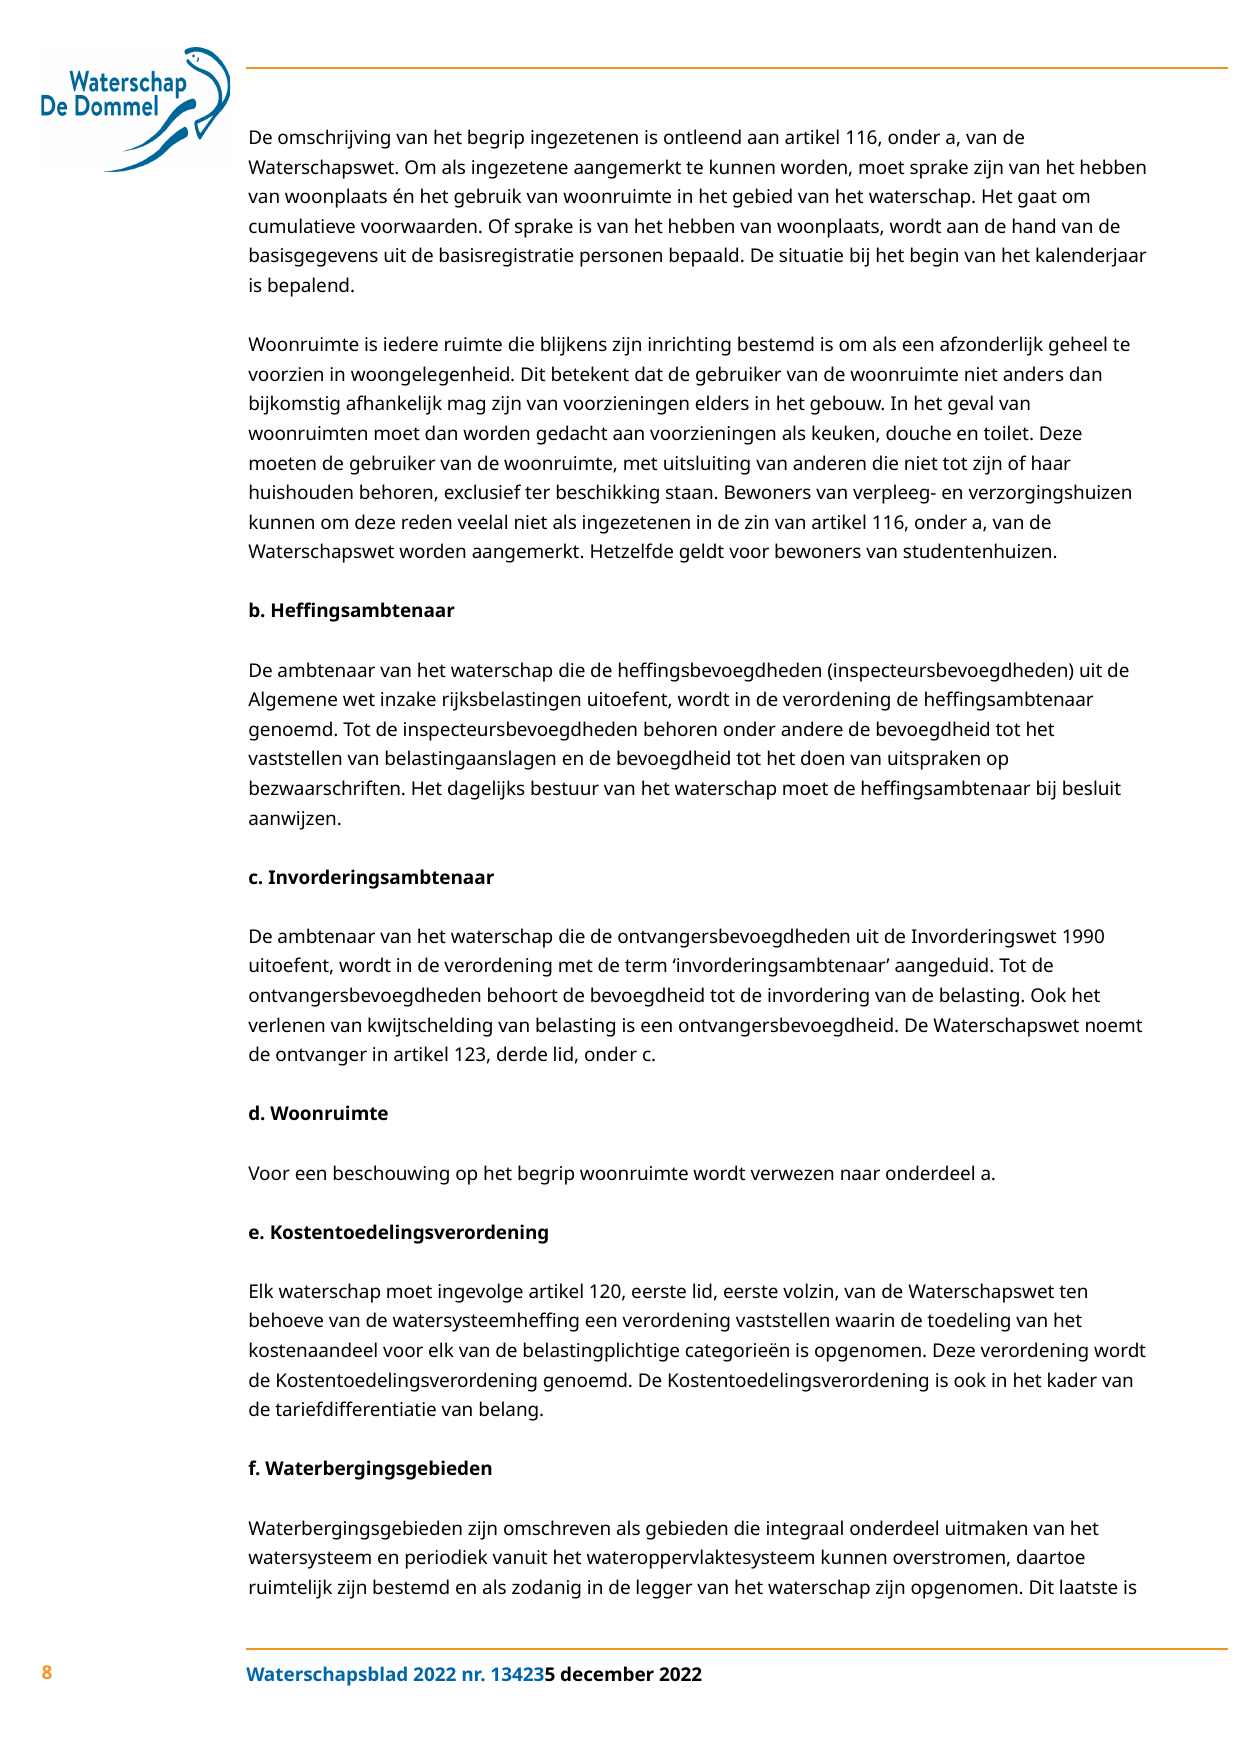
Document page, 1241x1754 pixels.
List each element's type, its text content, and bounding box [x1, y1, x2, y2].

text e. Kostentoedelingsverordening [248, 1219, 1152, 1245]
text b. Heffingsambtenaar [248, 598, 1152, 623]
text De ambtenaar van het waterschap die de ontvangersbevoegdheden uit de Invorderingswet 1990 uitoefent, wordt in de verordening met de term ‘invorderingsambtenaar’ aangeduid. Tot de ontvangersbevoegdheden behoort de bevoegdheid tot de invordering van de belasting. Ook het verlenen van kwijtschelding van belasting is een ontvangersbevoegdheid. De Waterschapswet noemt de ontvanger in artikel 123, derde lid, onder c. [248, 923, 1152, 1067]
text De ambtenaar van het waterschap die de heffingsbevoegdheden (inspecteursbevoegdheden) uit de Algemene wet inzake rijksbelastingen uitoefent, wordt in de verordening de heffingsambtenaar genoemd. Tot de inspecteursbevoegdheden behoren onder andere de bevoegdheid tot het vaststellen van belastingaanslagen en de bevoegdheid tot het doen van uitspraken op bezwaarschriften. Het dagelijks bestuur van het waterschap moet de heffingsambtenaar bij besluit aanwijzen. [248, 657, 1152, 831]
text De omschrijving van het begrip ingezetenen is ontleend aan artikel 116, onder a, van de Waterschapswet. Om als ingezetene aangemerkt te kunnen worden, moet sprake zijn van het hebben van woonplaats én het gebruik van woonruimte in het gebied van het waterschap. Het gaat om cumulatieve voorwaarden. Of sprake is van het hebben van woonplaats, wordt aan de hand van de basisgegevens uit de basisregistratie personen bepaald. De situatie bij het begin van het kalenderjaar is bepalend. [248, 124, 1152, 298]
text Elk waterschap moet ingevolge artikel 120, eerste lid, eerste volzin, van de Waterschapswet ten behoeve van de watersysteemheffing een verordening vaststellen waarin de toedeling van het kostenaandeel voor elk van de belastingplichtige categorieën is opgenomen. Deze verordening wordt de Kostentoedelingsverordening genoemd. De Kostentoedelingsverordening is ook in het kader van de tariefdifferentiatie van belang. [248, 1278, 1152, 1422]
text f. Waterbergingsgebieden [248, 1456, 1152, 1481]
text Waterbergingsgebieden zijn omschreven als gebieden die integraal onderdeel uitmaken van het watersysteem en periodiek vanuit het wateroppervlaktesysteem kunnen overstromen, daartoe ruimtelijk zijn bestemd en als zodanig in de legger van het waterschap zijn opgenomen. Dit laatste is [248, 1515, 1152, 1600]
picture [45, 99, 51, 111]
text Voor een beschouwing op het begrip woonruimte wordt verwezen naar onderdeel a. [248, 1160, 1152, 1186]
picture [41, 47, 231, 172]
picture [198, 118, 210, 131]
picture [204, 47, 231, 76]
text Woonruimte is iedere ruimte die blijkens zijn inrichting bestemd is om als een afzonderlijk geheel te voorzien in woongelegenheid. Dit betekent dat de gebruiker van de woonruimte niet anders dan bijkomstig afhankelijk mag zijn van voorzieningen elders in het gebouw. In het geval van woonruimten moet dan worden gedacht aan voorzieningen als keuken, douche en toilet. Deze moeten de gebruiker van de woonruimte, met uitsluiting van anderen die niet tot zijn of haar huishouden behoren, exclusief ter beschikking staan. Bewoners van verpleeg- en verzorgingshuizen kunnen om deze reden veelal niet als ingezetenen in de zin van artikel 116, onder a, van de Waterschapswet worden aangemerkt. Hetzelfde geldt voor bewoners van studentenhuizen. [248, 331, 1152, 564]
text d. Woonruimte [248, 1101, 1152, 1126]
text c. Invorderingsambtenaar [248, 864, 1152, 890]
